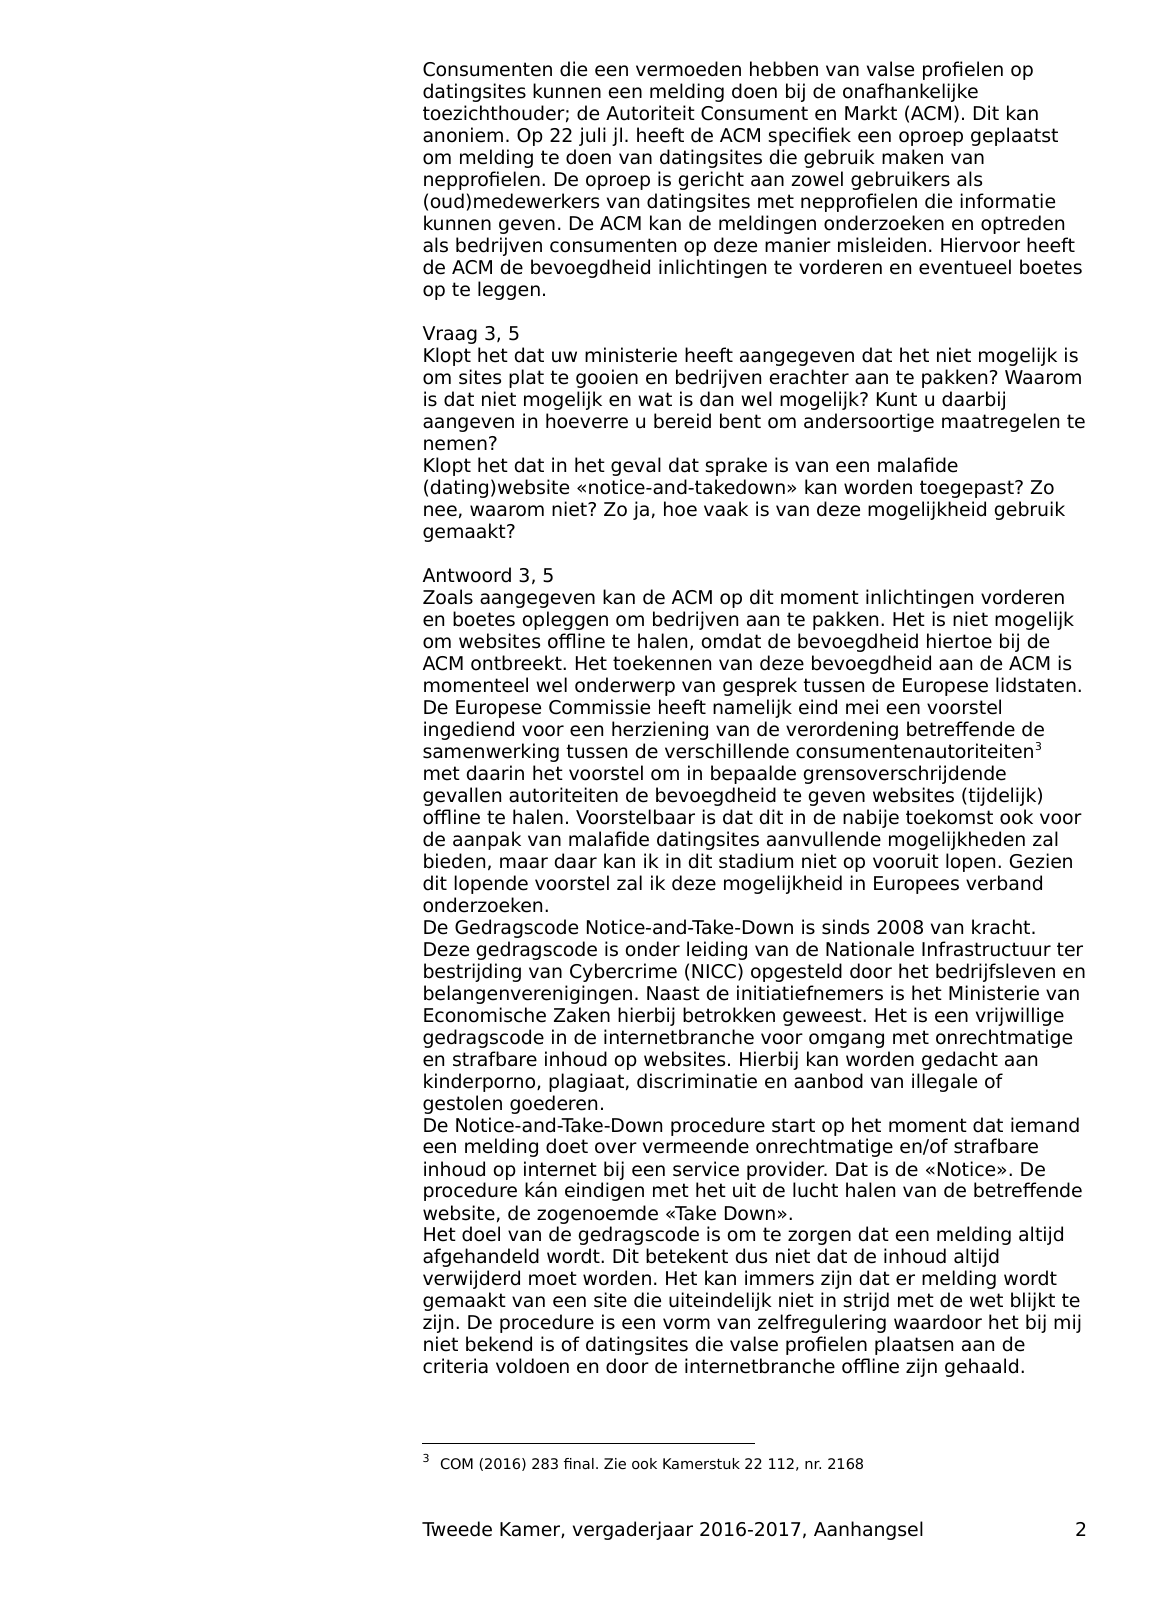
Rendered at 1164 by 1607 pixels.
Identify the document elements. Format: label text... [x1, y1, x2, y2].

text De Notice-and-Take-Down procedure start op het moment dat iemand een melding doet over vermeende onrechtmatige en/of strafbare inhoud op internet bij een service provider. Dat is de «Notice». De procedure kán eindigen met het uit de lucht halen van de betreffende website, de zogenoemde «Take Down». [422, 1114, 1087, 1224]
text Het doel van de gedragscode is om te zorgen dat een melding altijd afgehandeld wordt. Dit betekent dus niet dat de inhoud altijd verwijderd moet worden. Het kan immers zijn dat er melding wordt gemaakt van een site die uiteindelijk niet in strijd met de wet blijkt te zijn. De procedure is een vorm van zelfregulering waardoor het bij mij niet bekend is of datingsites die valse profielen plaatsen aan de criteria voldoen en door de internetbranche offline zijn gehaald. [422, 1224, 1087, 1378]
text De Gedragscode Notice-and-Take-Down is sinds 2008 van kracht. Deze gedragscode is onder leiding van de Nationale Infrastructuur ter bestrijding van Cybercrime (NICC) opgesteld door het bedrijfsleven en belangenverenigingen. Naast de initiatiefnemers is het Ministerie van Economische Zaken hierbij betrokken geweest. Het is een vrijwillige gedragscode in de internetbranche voor omgang met onrechtmatige en strafbare inhoud op websites. Hierbij kan worden gedacht aan kinderporno, plagiaat, discriminatie en aanbod van illegale of gestolen goederen. [422, 917, 1087, 1114]
text Zoals aangegeven kan de ACM op dit moment inlichtingen vorderen en boetes opleggen om bedrijven aan te pakken. Het is niet mogelijk om websites offline te halen, omdat de bevoegdheid hiertoe bij de ACM ontbreekt. Het toekennen van deze bevoegdheid aan de ACM is momenteel wel onderwerp van gesprek tussen de Europese lidstaten. De Europese Commissie heeft namelijk eind mei een voorstel ingediend voor een herziening van de verordening betreffende de samenwerking tussen de verschillende consumentenautoriteiten met daarin het voorstel om in bepaalde grensoverschrijdende gevallen autoriteiten de bevoegdheid te geven websites (tijdelijk) offline te halen. Voorstelbaar is dat dit in de nabije toekomst ook voor de aanpak van malafide datingsites aanvullende mogelijkheden zal bieden, maar daar kan ik in dit stadium niet op vooruit lopen. Gezien dit lopende voorstel zal ik deze mogelijkheid in Europees verband onderzoeken. [422, 587, 1087, 917]
text Vraag 3, 5 [422, 323, 1087, 345]
text Klopt het dat uw ministerie heeft aangegeven dat het niet mogelijk is om sites plat te gooien en bedrijven erachter aan te pakken? Waarom is dat niet mogelijk en wat is dan wel mogelijk? Kunt u daarbij aangeven in hoeverre u bereid bent om andersoortige maatregelen te nemen? [422, 345, 1087, 455]
text COM (2016) 283 final. Zie ook Kamerstuk 22 112, nr. 2168 [422, 1452, 1087, 1474]
text Antwoord 3, 5 [422, 565, 1087, 587]
text Consumenten die een vermoeden hebben van valse profielen op datingsites kunnen een melding doen bij de onafhankelijke toezichthouder; de Autoriteit Consument en Markt (ACM). Dit kan anoniem. Op 22 juli jl. heeft de ACM specifiek een oproep geplaatst om melding te doen van datingsites die gebruik maken van nepprofielen. De oproep is gericht aan zowel gebruikers als (oud)medewerkers van datingsites met nepprofielen die informatie kunnen geven. De ACM kan de meldingen onderzoeken en optreden als bedrijven consumenten op deze manier misleiden. Hiervoor heeft de ACM de bevoegdheid inlichtingen te vorderen en eventueel boetes op te leggen. [422, 59, 1087, 301]
text Klopt het dat in het geval dat sprake is van een malafide (dating)website «notice-and-takedown» kan worden toegepast? Zo nee, waarom niet? Zo ja, hoe vaak is van deze mogelijkheid gebruik gemaakt? [422, 455, 1087, 543]
